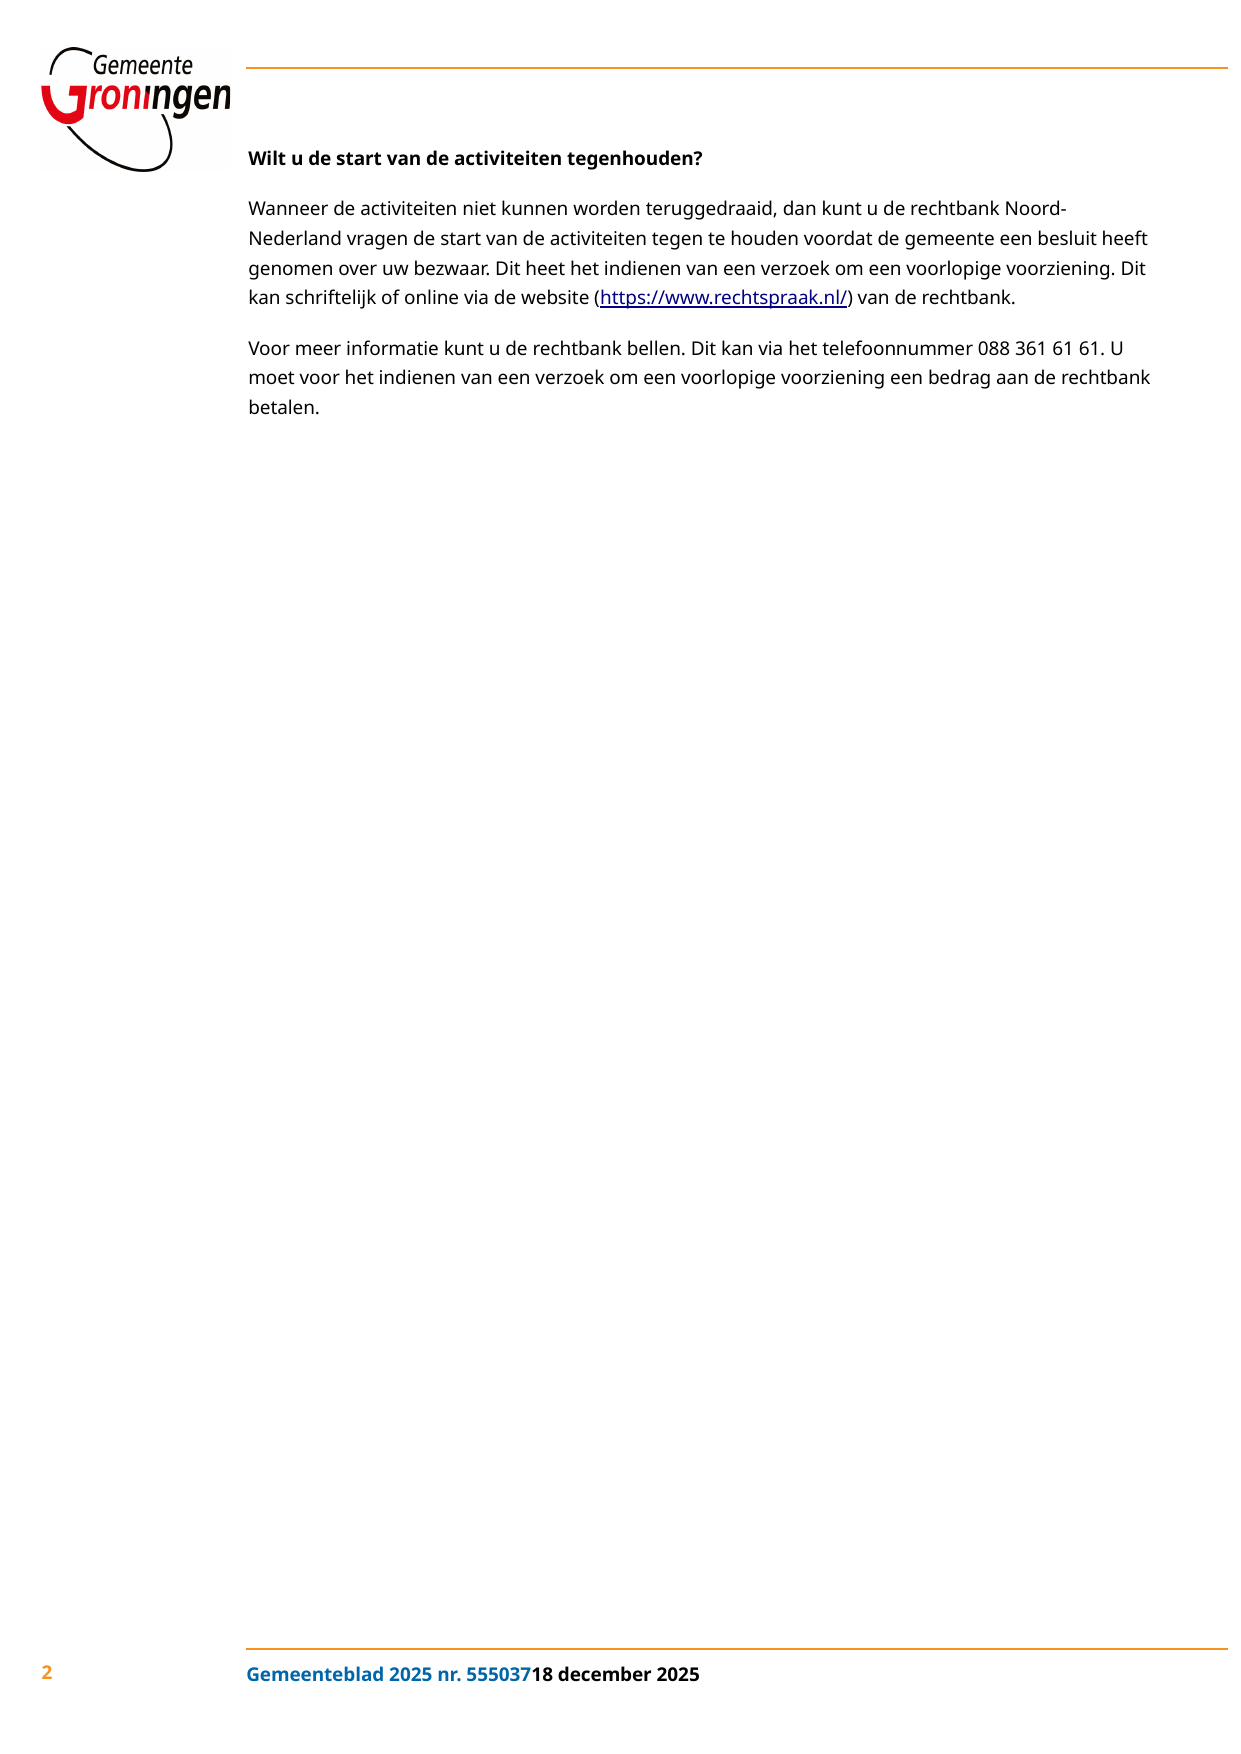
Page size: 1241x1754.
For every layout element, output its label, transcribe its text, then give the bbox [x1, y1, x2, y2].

text Wilt u de start van de activiteiten tegenhouden? [248, 145, 1152, 171]
text Voor meer informatie kunt u de rechtbank bellen. Dit kan via het telefoonnummer 088 361 61 61. U moet voor het indienen van een verzoek om een voorlopige voorziening een bedrag aan de rechtbank betalen. [248, 335, 1152, 420]
picture [41, 47, 231, 172]
text Wanneer de activiteiten niet kunnen worden teruggedraaid, dan kunt u de rechtbank Noord-Nederland vragen de start van de activiteiten tegen te houden voordat de gemeente een besluit heeft genomen over uw bezwaar. Dit heet het indienen van een verzoek om een voorlopige voorziening. Dit kan schriftelijk of online via de website (https://www.rechtspraak.nl/) van de rechtbank. [248, 196, 1152, 310]
